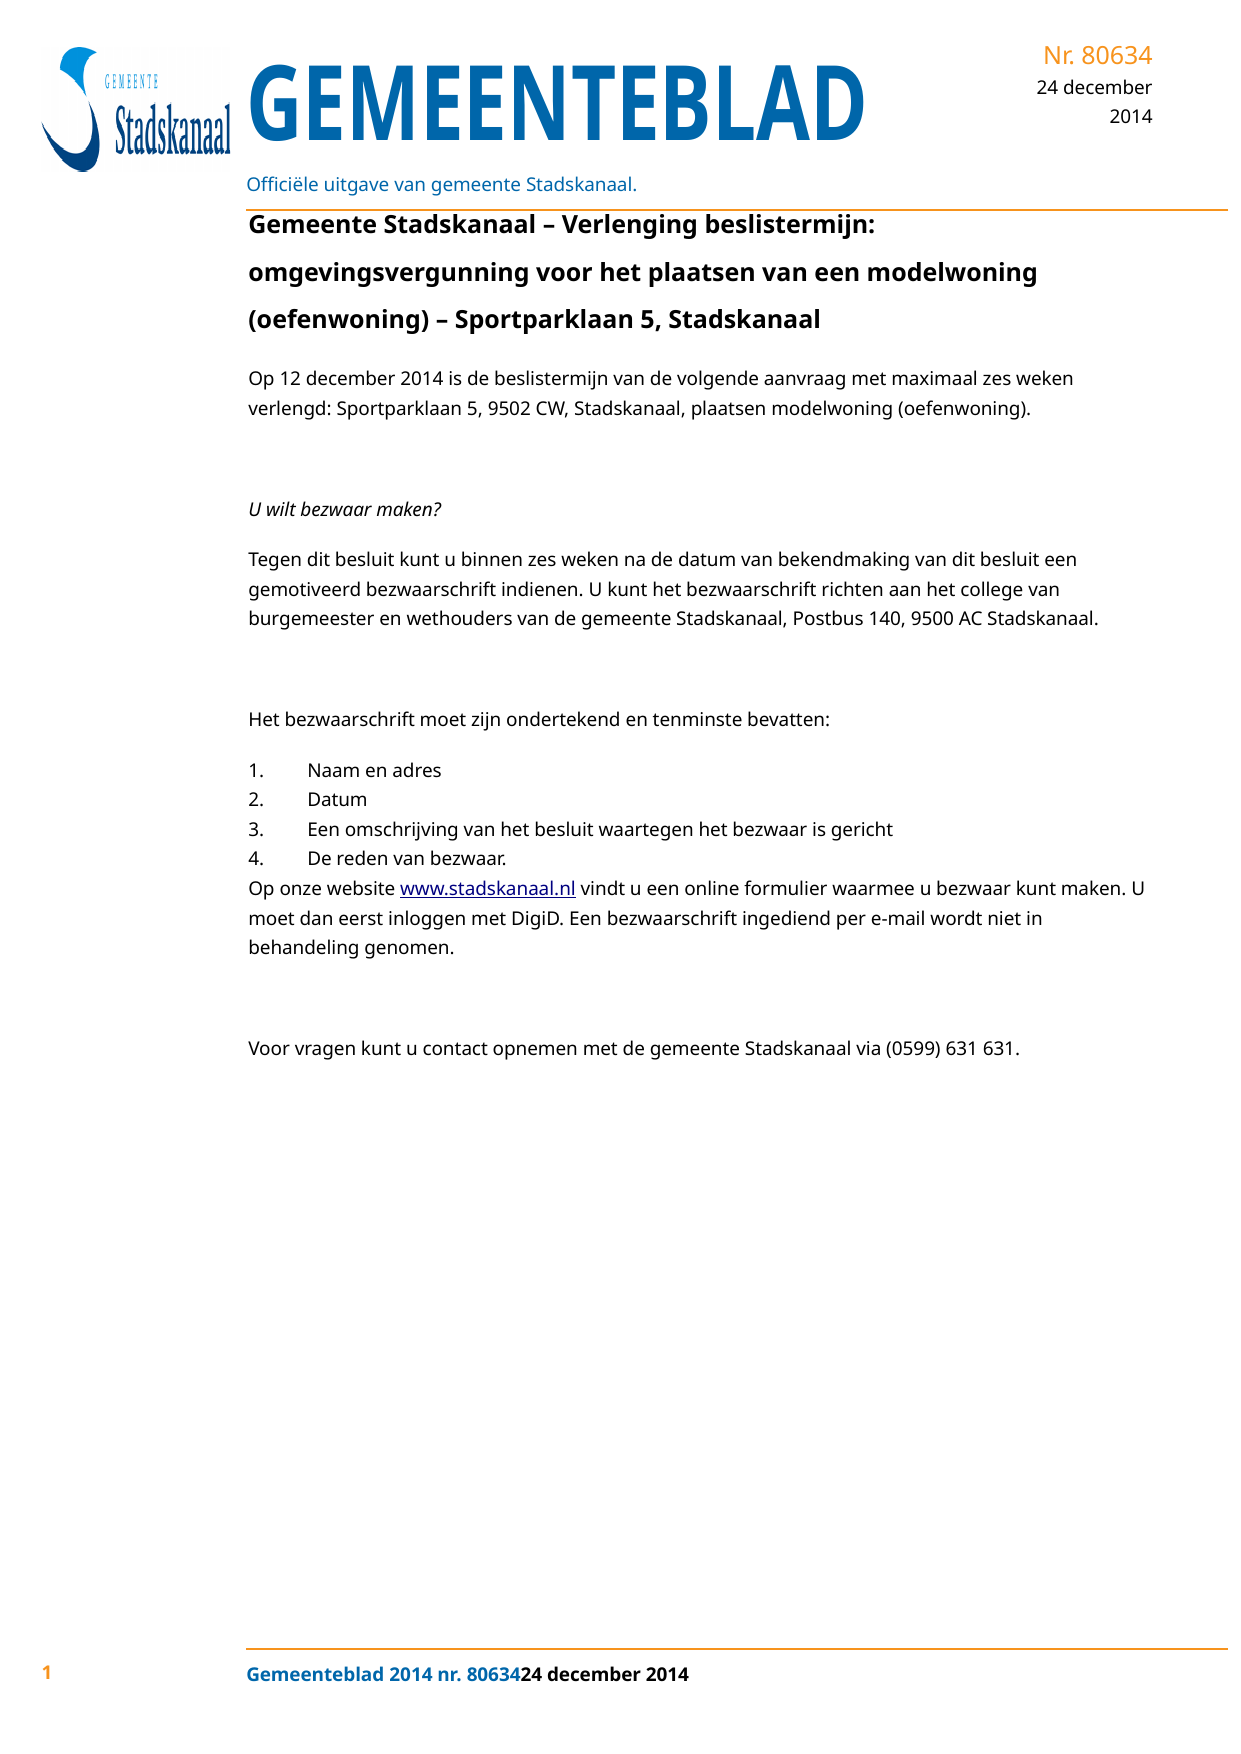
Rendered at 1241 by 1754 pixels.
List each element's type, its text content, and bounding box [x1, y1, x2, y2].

text Gemeente Stadskanaal – Verlenging beslistermijn: omgevingsvergunning voor het plaatsen van een modelwoning (oefenwoning) – Sportparklaan 5, Stadskanaal [248, 211, 1152, 336]
picture [41, 47, 231, 172]
text U wilt bezwaar maken? [248, 496, 1152, 522]
list Naam en adres [248, 757, 1152, 782]
text Voor vragen kunt u contact opnemen met de gemeente Stadskanaal via (0599) 631 631. [248, 1035, 1152, 1061]
list De reden van bezwaar. [248, 846, 1152, 871]
text Op 12 december 2014 is de beslistermijn van de volgende aanvraag met maximaal zes weken verlengd: Sportparklaan 5, 9502 CW, Stadskanaal, plaatsen modelwoning (oefenwoning). [248, 366, 1152, 421]
list Een omschrijving van het besluit waartegen het bezwaar is gericht [248, 816, 1152, 842]
text Het bezwaarschrift moet zijn ondertekend en tenminste bevatten: [248, 706, 1152, 732]
text Tegen dit besluit kunt u binnen zes weken na de datum van bekendmaking van dit besluit een gemotiveerd bezwaarschrift indienen. U kunt het bezwaarschrift richten aan het college van burgemeester en wethouders van de gemeente Stadskanaal, Postbus 140, 9500 AC Stadskanaal. [248, 546, 1152, 631]
list Datum [248, 786, 1152, 812]
text Op onze website www.stadskanaal.nl vindt u een online formulier waarmee u bezwaar kunt maken. U moet dan eerst inloggen met DigiD. Een bezwaarschrift ingediend per e-mail wordt niet in behandeling genomen. [248, 875, 1152, 960]
